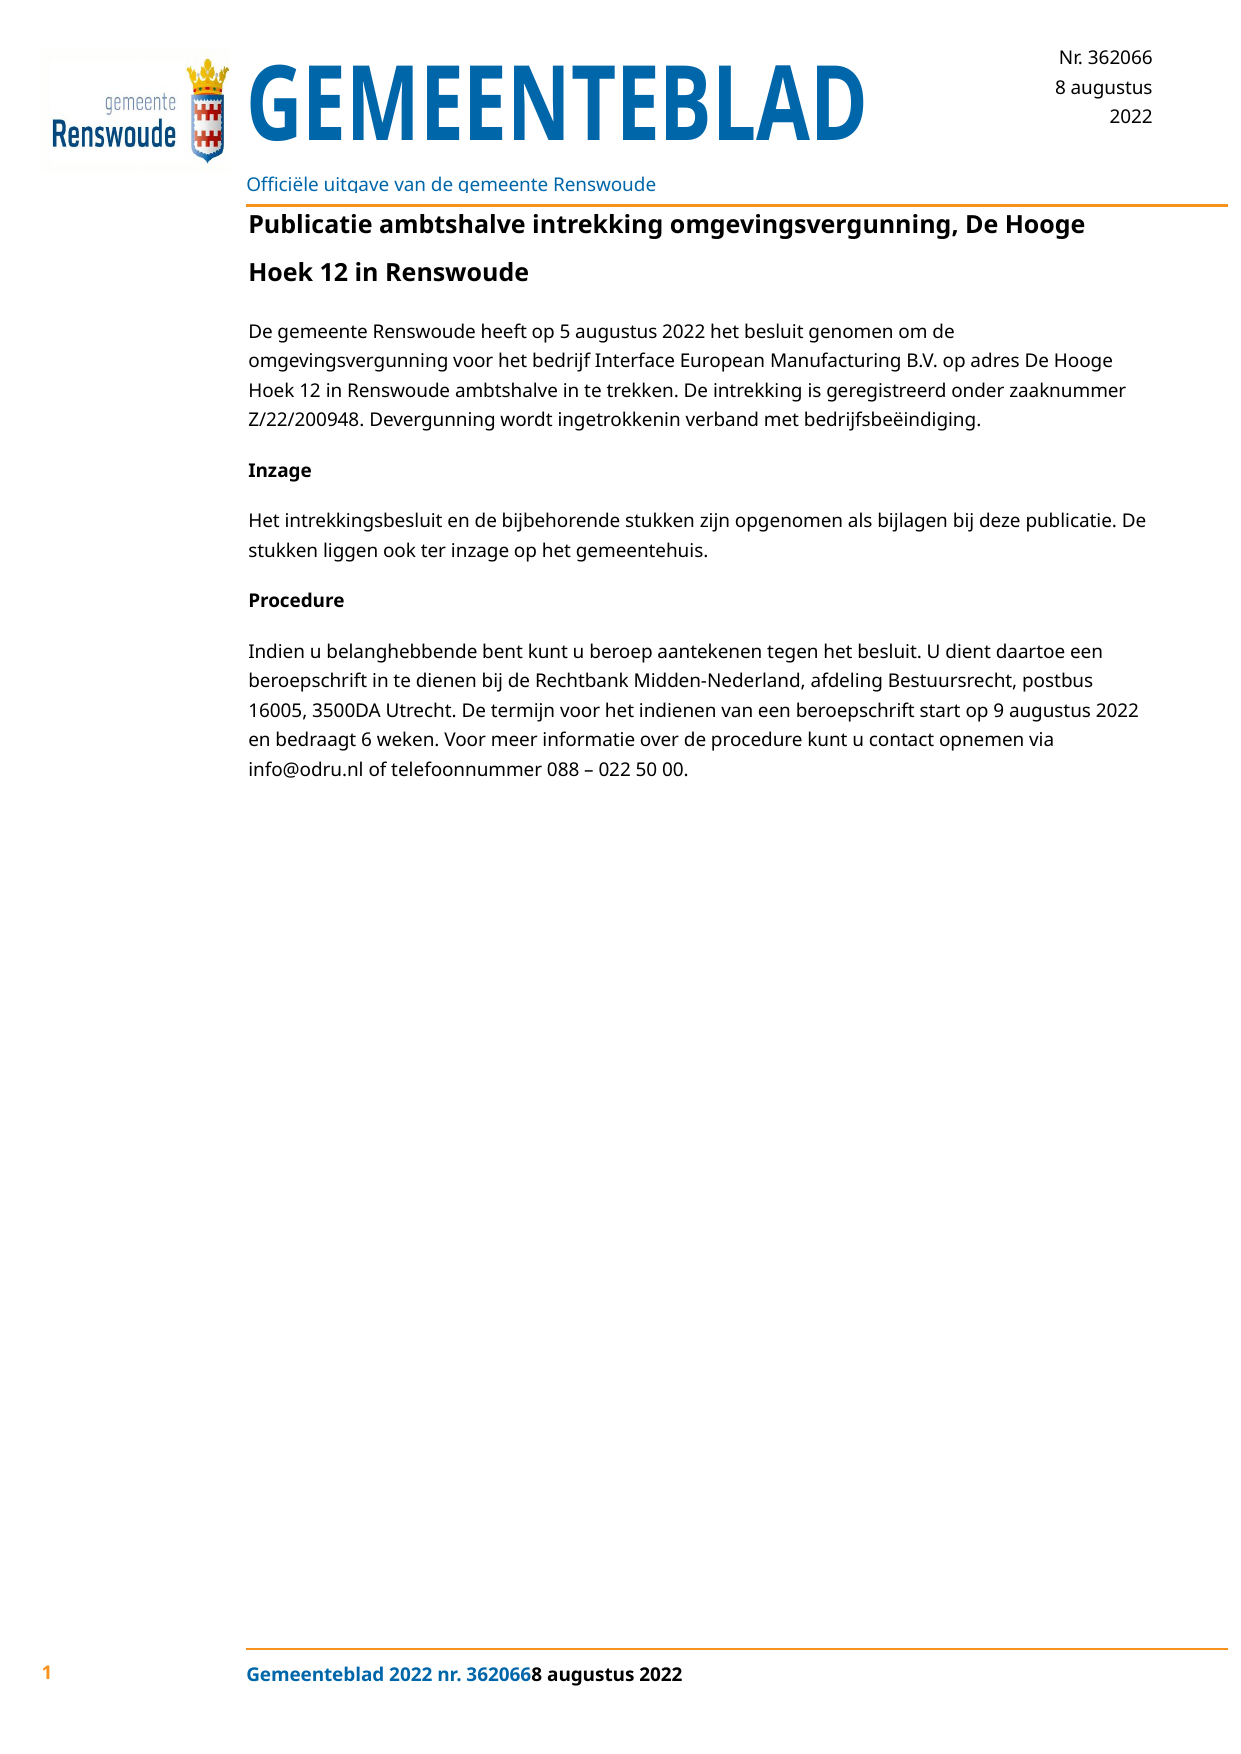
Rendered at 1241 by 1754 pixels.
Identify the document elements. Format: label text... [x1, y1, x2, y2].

text Inzage [248, 457, 1152, 483]
text Publicatie ambtshalve intrekking omgevingsvergunning, De Hooge Hoek 12 in Renswoude [248, 207, 1152, 288]
text De gemeente Renswoude heeft op 5 augustus 2022 het besluit genomen om de omgevingsvergunning voor het bedrijf Interface European Manufacturing B.V. op adres De Hooge Hoek 12 in Renswoude ambtshalve in te trekken. De intrekking is geregistreerd onder zaaknummer Z/22/200948. Devergunning wordt ingetrokkenin verband met bedrijfsbeëindiging. [248, 318, 1152, 432]
picture [41, 47, 231, 172]
text Indien u belanghebbende bent kunt u beroep aantekenen tegen het besluit. U dient daartoe een beroepschrift in te dienen bij de Rechtbank Midden-Nederland, afdeling Bestuursrecht, postbus 16005, 3500DA Utrecht. De termijn voor het indienen van een beroepschrift start op 9 augustus 2022 en bedraagt 6 weken. Voor meer informatie over de procedure kunt u contact opnemen via info@odru.nl of telefoonnummer 088 – 022 50 00. [248, 638, 1152, 782]
text Procedure [248, 587, 1152, 613]
text Het intrekkingsbesluit en de bijbehorende stukken zijn opgenomen als bijlagen bij deze publicatie. De stukken liggen ook ter inzage op het gemeentehuis. [248, 507, 1152, 563]
